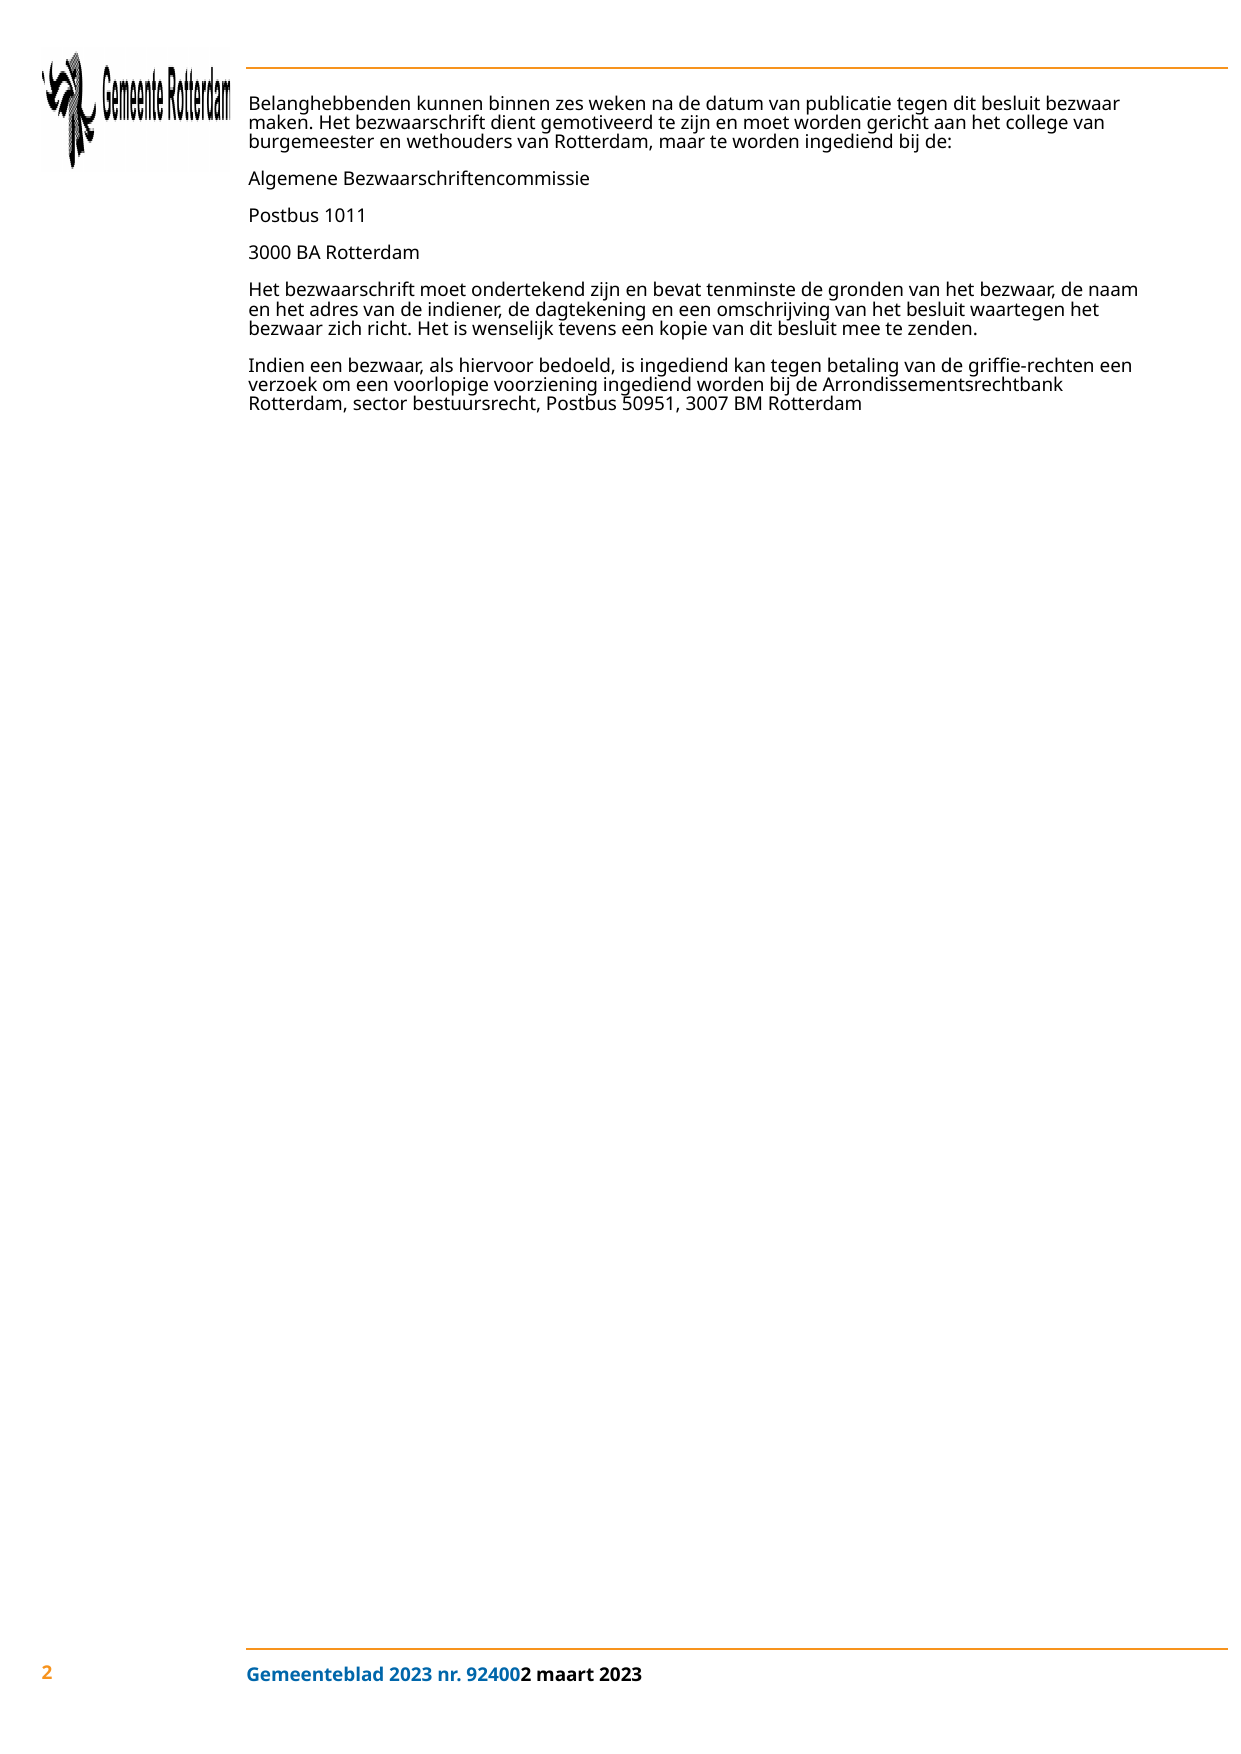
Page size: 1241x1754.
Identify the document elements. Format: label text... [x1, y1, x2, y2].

text Indien een bezwaar, als hiervoor bedoeld, is ingediend kan tegen betaling van de griffie-rechten een verzoek om een voorlopige voorziening ingediend worden bij de Arrondissementsrechtbank Rotterdam, sector bestuursrecht, Postbus 50951, 3007 BM Rotterdam [248, 357, 1152, 414]
text Postbus 1011 [248, 207, 1152, 227]
picture [41, 47, 231, 172]
text 3000 BA Rotterdam [248, 244, 1152, 263]
text Het bezwaarschrift moet ondertekend zijn en bevat tenminste de gronden van het bezwaar, de naam en het adres van de indiener, de dagtekening en een omschrijving van het besluit waartegen het bezwaar zich richt. Het is wenselijk tevens een kopie van dit besluit mee te zenden. [248, 281, 1152, 339]
text Algemene Bezwaarschriftencommissie [248, 170, 1152, 189]
text Belanghebbenden kunnen binnen zes weken na de datum van publicatie tegen dit besluit bezwaar maken. Het bezwaarschrift dient gemotiveerd te zijn en moet worden gericht aan het college van burgemeester en wethouders van Rotterdam, maar te worden ingediend bij de: [248, 95, 1152, 153]
